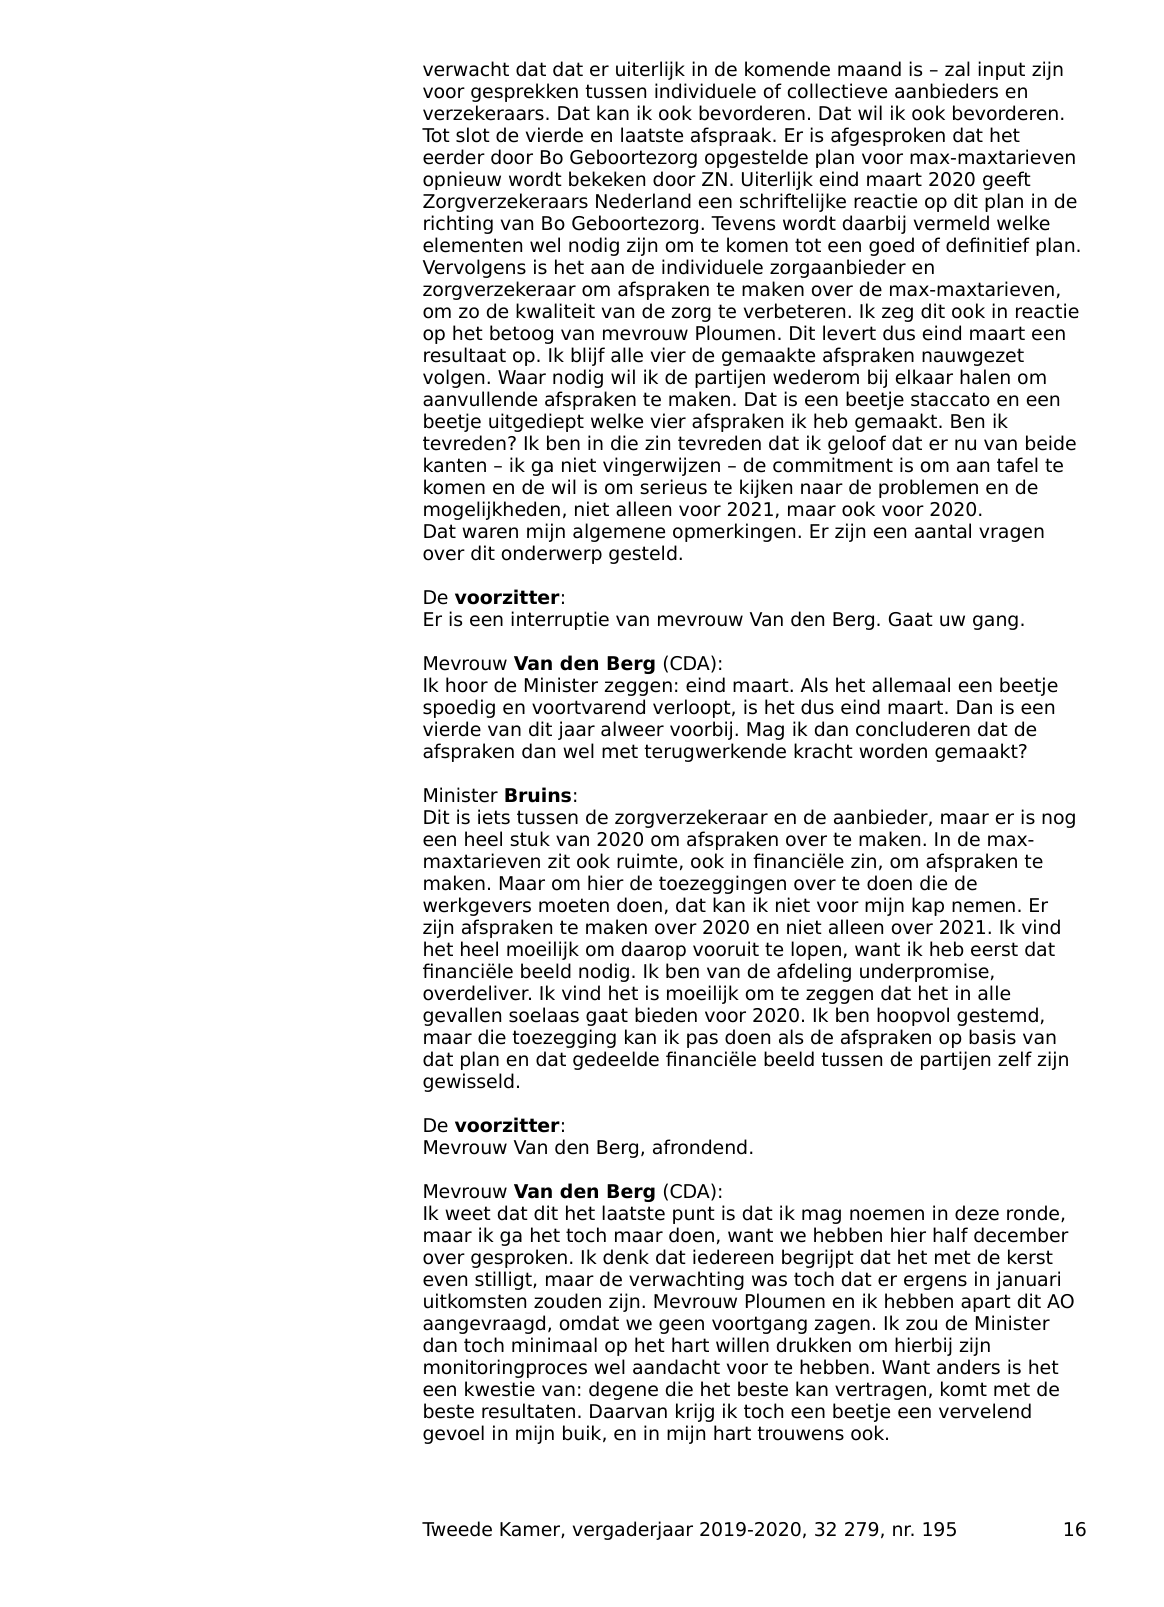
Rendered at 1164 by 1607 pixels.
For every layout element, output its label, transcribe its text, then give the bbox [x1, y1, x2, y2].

text Mevrouw Van den Berg, afrondend. [422, 1137, 1087, 1159]
text Dat waren mijn algemene opmerkingen. Er zijn een aantal vragen over dit onderwerp gesteld. [422, 521, 1087, 564]
text Mevrouw Van den Berg (CDA): [422, 1181, 1087, 1203]
text verwacht dat dat er uiterlijk in de komende maand is – zal input zijn voor gesprekken tussen individuele of collectieve aanbieders en verzekeraars. Dat kan ik ook bevorderen. Dat wil ik ook bevorderen. [422, 59, 1087, 125]
text Dit is iets tussen de zorgverzekeraar en de aanbieder, maar er is nog een heel stuk van 2020 om afspraken over te maken. In de max-maxtarieven zit ook ruimte, ook in financiële zin, om afspraken te maken. Maar om hier de toezeggingen over te doen die de werkgevers moeten doen, dat kan ik niet voor mijn kap nemen. Er zijn afspraken te maken over 2020 en niet alleen over 2021. Ik vind het heel moeilijk om daarop vooruit te lopen, want ik heb eerst dat financiële beeld nodig. Ik ben van de afdeling underpromise, overdeliver. Ik vind het is moeilijk om te zeggen dat het in alle gevallen soelaas gaat bieden voor 2020. Ik ben hoopvol gestemd, maar die toezegging kan ik pas doen als de afspraken op basis van dat plan en dat gedeelde financiële beeld tussen de partijen zelf zijn gewisseld. [422, 807, 1087, 1093]
text De voorzitter: [422, 1115, 1087, 1137]
text De voorzitter: [422, 587, 1087, 609]
text Er is een interruptie van mevrouw Van den Berg. Gaat uw gang. [422, 609, 1087, 631]
text Ik hoor de Minister zeggen: eind maart. Als het allemaal een beetje spoedig en voortvarend verloopt, is het dus eind maart. Dan is een vierde van dit jaar alweer voorbij. Mag ik dan concluderen dat de afspraken dan wel met terugwerkende kracht worden gemaakt? [422, 675, 1087, 763]
text Tot slot de vierde en laatste afspraak. Er is afgesproken dat het eerder door Bo Geboortezorg opgestelde plan voor max-maxtarieven opnieuw wordt bekeken door ZN. Uiterlijk eind maart 2020 geeft Zorgverzekeraars Nederland een schriftelijke reactie op dit plan in de richting van Bo Geboortezorg. Tevens wordt daarbij vermeld welke elementen wel nodig zijn om te komen tot een goed of definitief plan. Vervolgens is het aan de individuele zorgaanbieder en zorgverzekeraar om afspraken te maken over de max-maxtarieven, om zo de kwaliteit van de zorg te verbeteren. Ik zeg dit ook in reactie op het betoog van mevrouw Ploumen. Dit levert dus eind maart een resultaat op. Ik blijf alle vier de gemaakte afspraken nauwgezet volgen. Waar nodig wil ik de partijen wederom bij elkaar halen om aanvullende afspraken te maken. Dat is een beetje staccato en een beetje uitgediept welke vier afspraken ik heb gemaakt. Ben ik tevreden? Ik ben in die zin tevreden dat ik geloof dat er nu van beide kanten – ik ga niet vingerwijzen – de commitment is om aan tafel te komen en de wil is om serieus te kijken naar de problemen en de mogelijkheden, niet alleen voor 2021, maar ook voor 2020. [422, 125, 1087, 521]
text Mevrouw Van den Berg (CDA): [422, 653, 1087, 675]
text Ik weet dat dit het laatste punt is dat ik mag noemen in deze ronde, maar ik ga het toch maar doen, want we hebben hier half december over gesproken. Ik denk dat iedereen begrijpt dat het met de kerst even stilligt, maar de verwachting was toch dat er ergens in januari uitkomsten zouden zijn. Mevrouw Ploumen en ik hebben apart dit AO aangevraagd, omdat we geen voortgang zagen. Ik zou de Minister dan toch minimaal op het hart willen drukken om hierbij zijn monitoringproces wel aandacht voor te hebben. Want anders is het een kwestie van: degene die het beste kan vertragen, komt met de beste resultaten. Daarvan krijg ik toch een beetje een vervelend gevoel in mijn buik, en in mijn hart trouwens ook. [422, 1203, 1087, 1445]
text Minister Bruins: [422, 785, 1087, 807]
